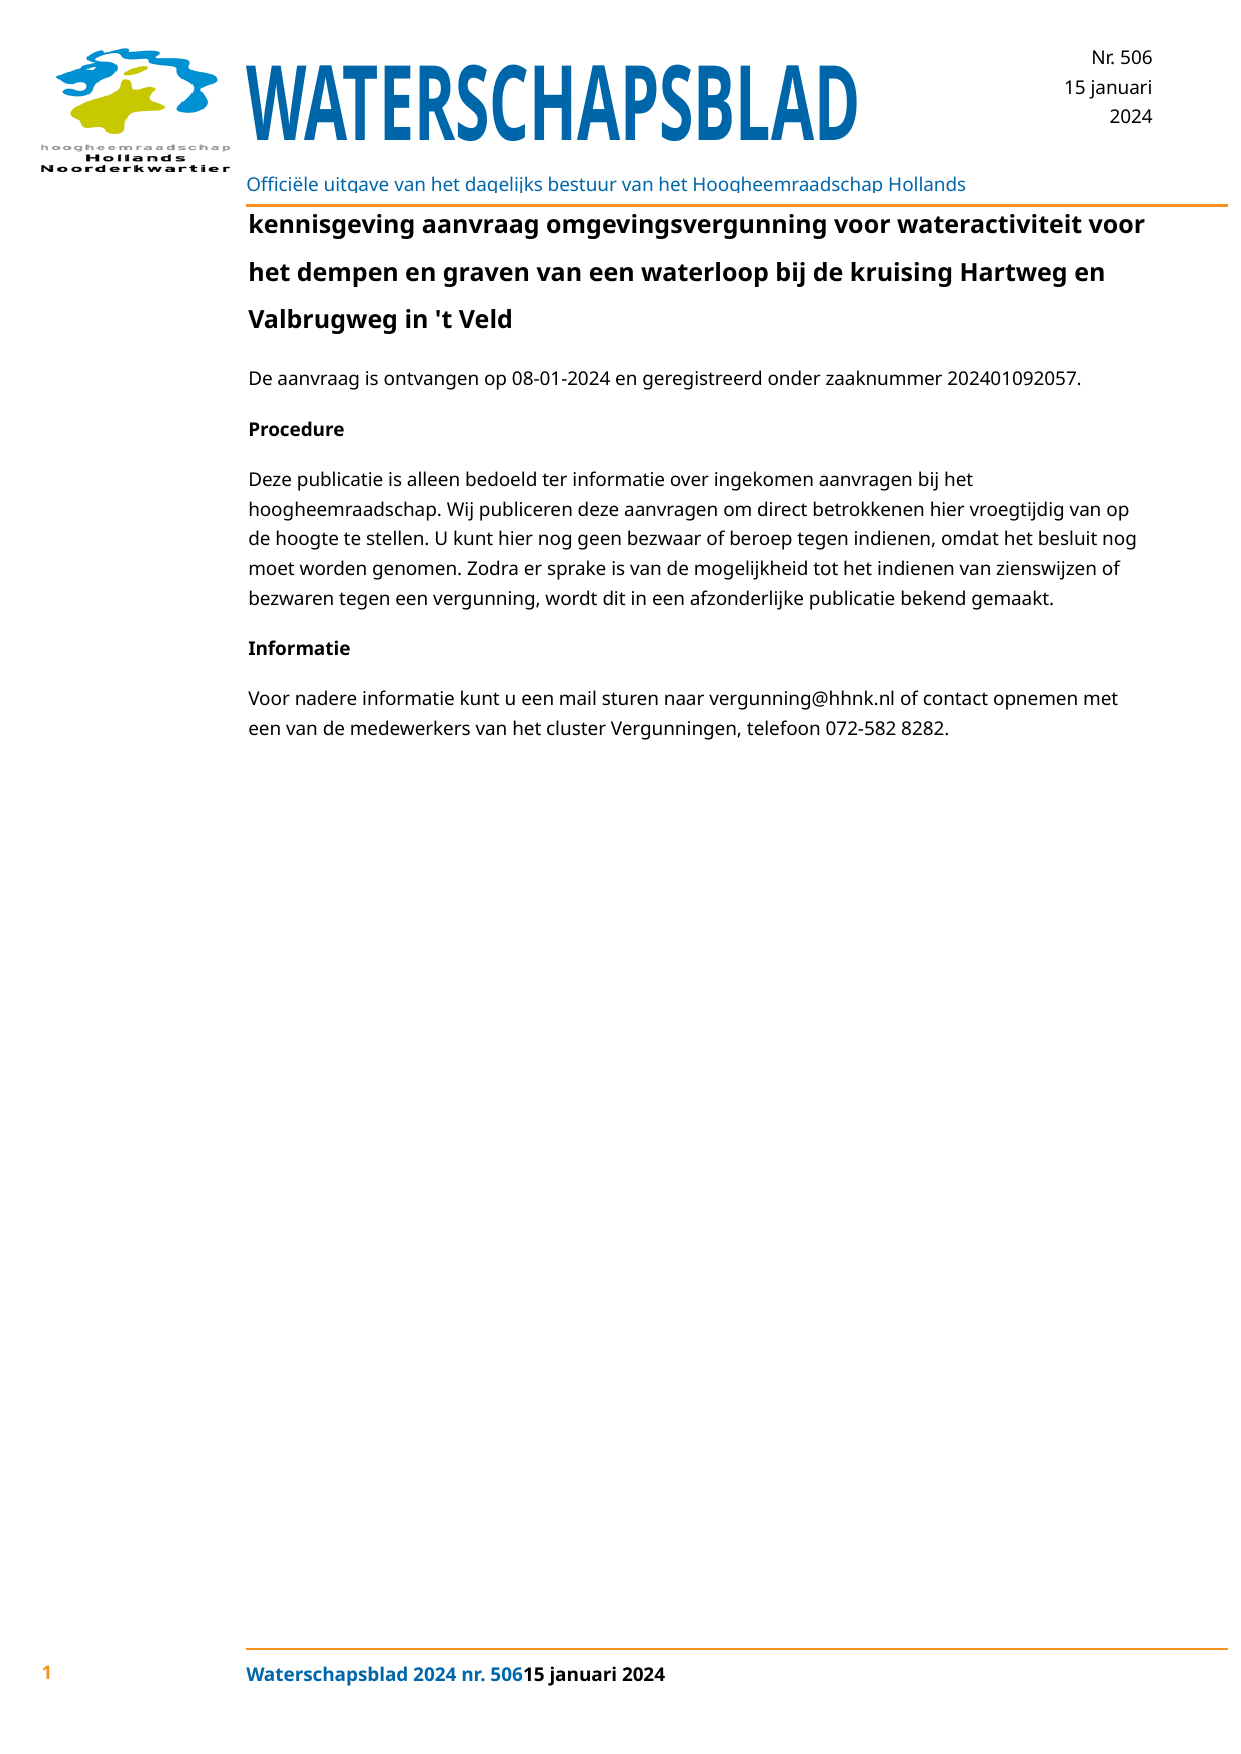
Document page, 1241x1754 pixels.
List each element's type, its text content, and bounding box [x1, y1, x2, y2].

picture [41, 47, 231, 172]
text kennisgeving aanvraag omgevingsvergunning voor wateractiviteit voor het dempen en graven van een waterloop bij de kruising Hartweg en Valbrugweg in 't Veld [248, 207, 1152, 336]
text Informatie [248, 635, 1152, 661]
text Voor nadere informatie kunt u een mail sturen naar vergunning@hhnk.nl of contact opnemen met een van de medewerkers van het cluster Vergunningen, telefoon 072-582 8282. [248, 686, 1152, 741]
text Procedure [248, 416, 1152, 442]
text Deze publicatie is alleen bedoeld ter informatie over ingekomen aanvragen bij het hoogheemraadschap. Wij publiceren deze aanvragen om direct betrokkenen hier vroegtijdig van op de hoogte te stellen. U kunt hier nog geen bezwaar of beroep tegen indienen, omdat het besluit nog moet worden genomen. Zodra er sprake is van de mogelijkheid tot het indienen van zienswijzen of bezwaren tegen een vergunning, wordt dit in een afzonderlijke publicatie bekend gemaakt. [248, 466, 1152, 610]
text De aanvraag is ontvangen op 08-01-2024 en geregistreerd onder zaaknummer 202401092057. [248, 366, 1152, 391]
